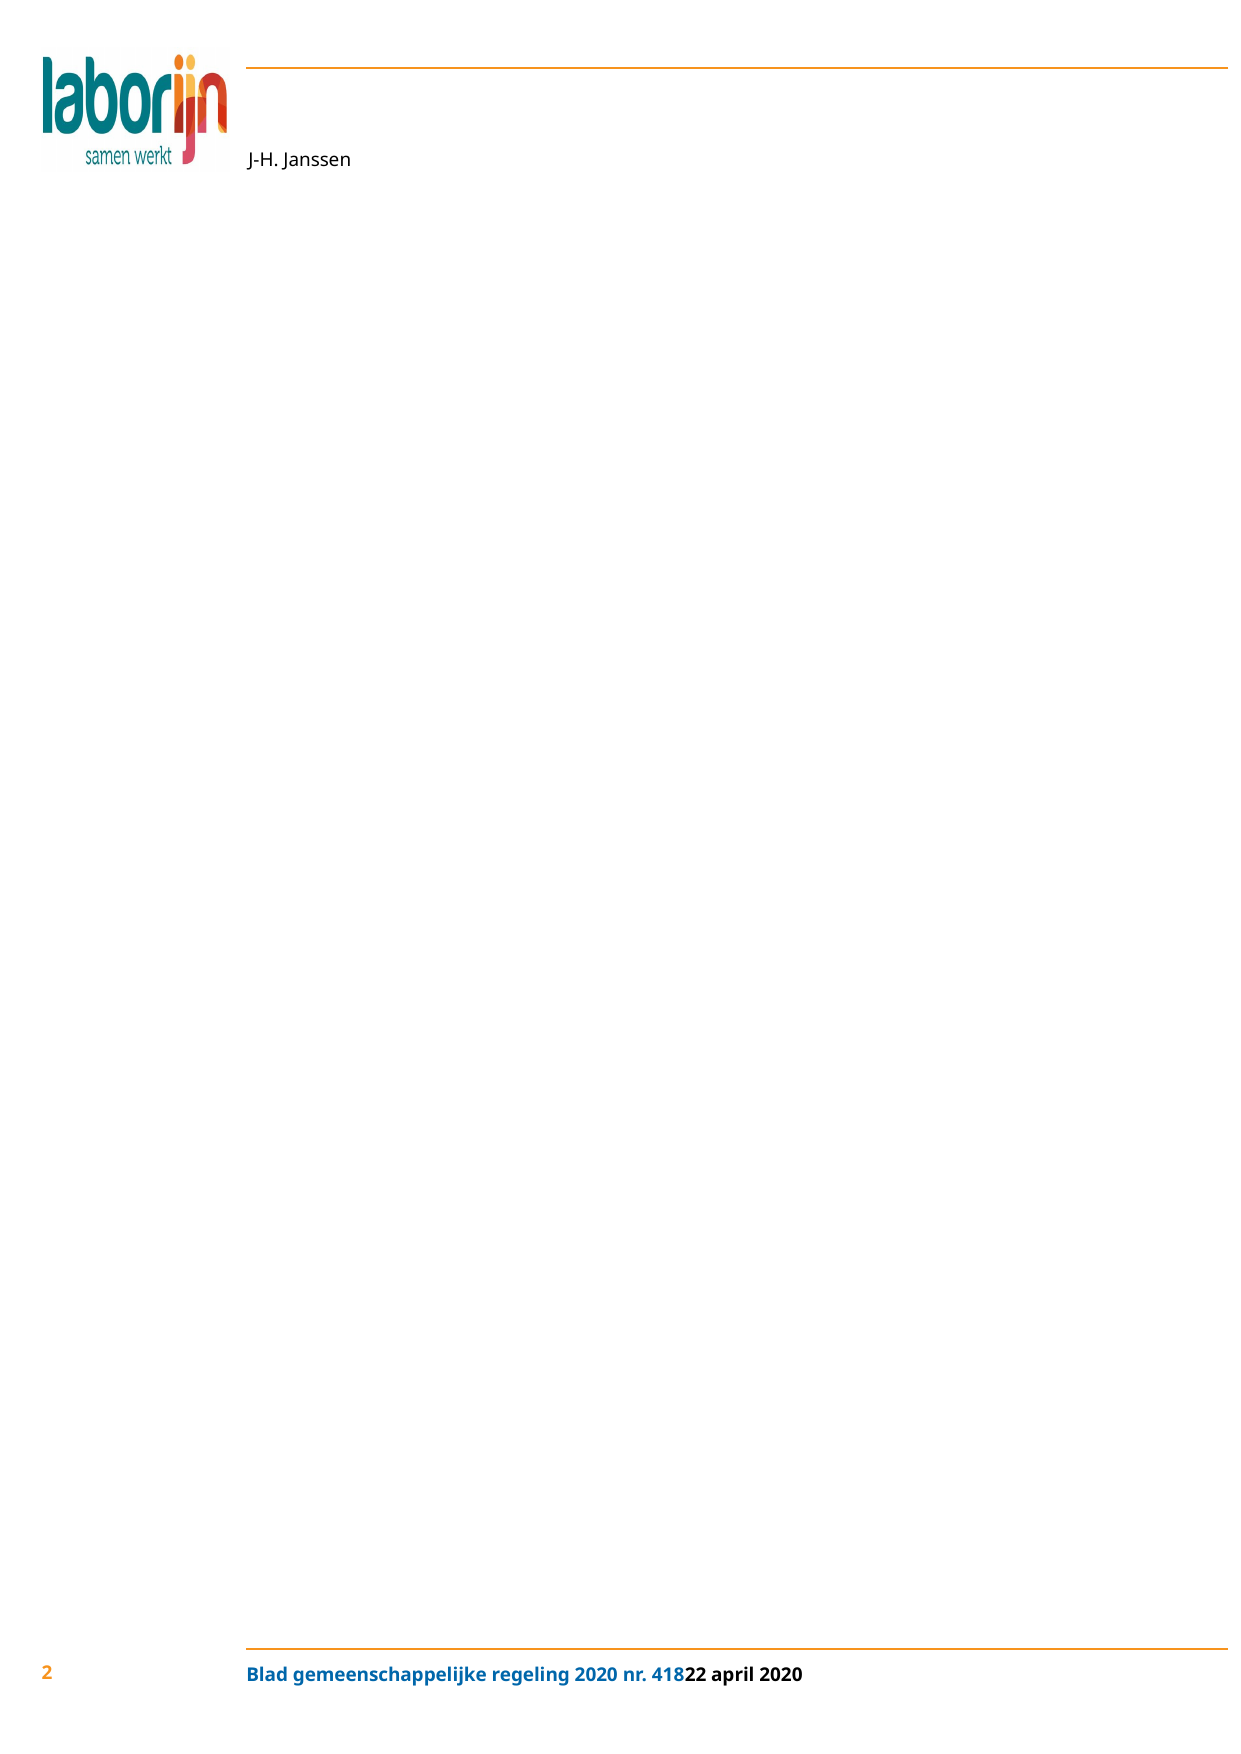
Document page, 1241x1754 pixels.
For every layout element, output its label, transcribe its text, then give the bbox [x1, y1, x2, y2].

picture [41, 47, 231, 172]
text J-H. Janssen [248, 146, 1152, 172]
